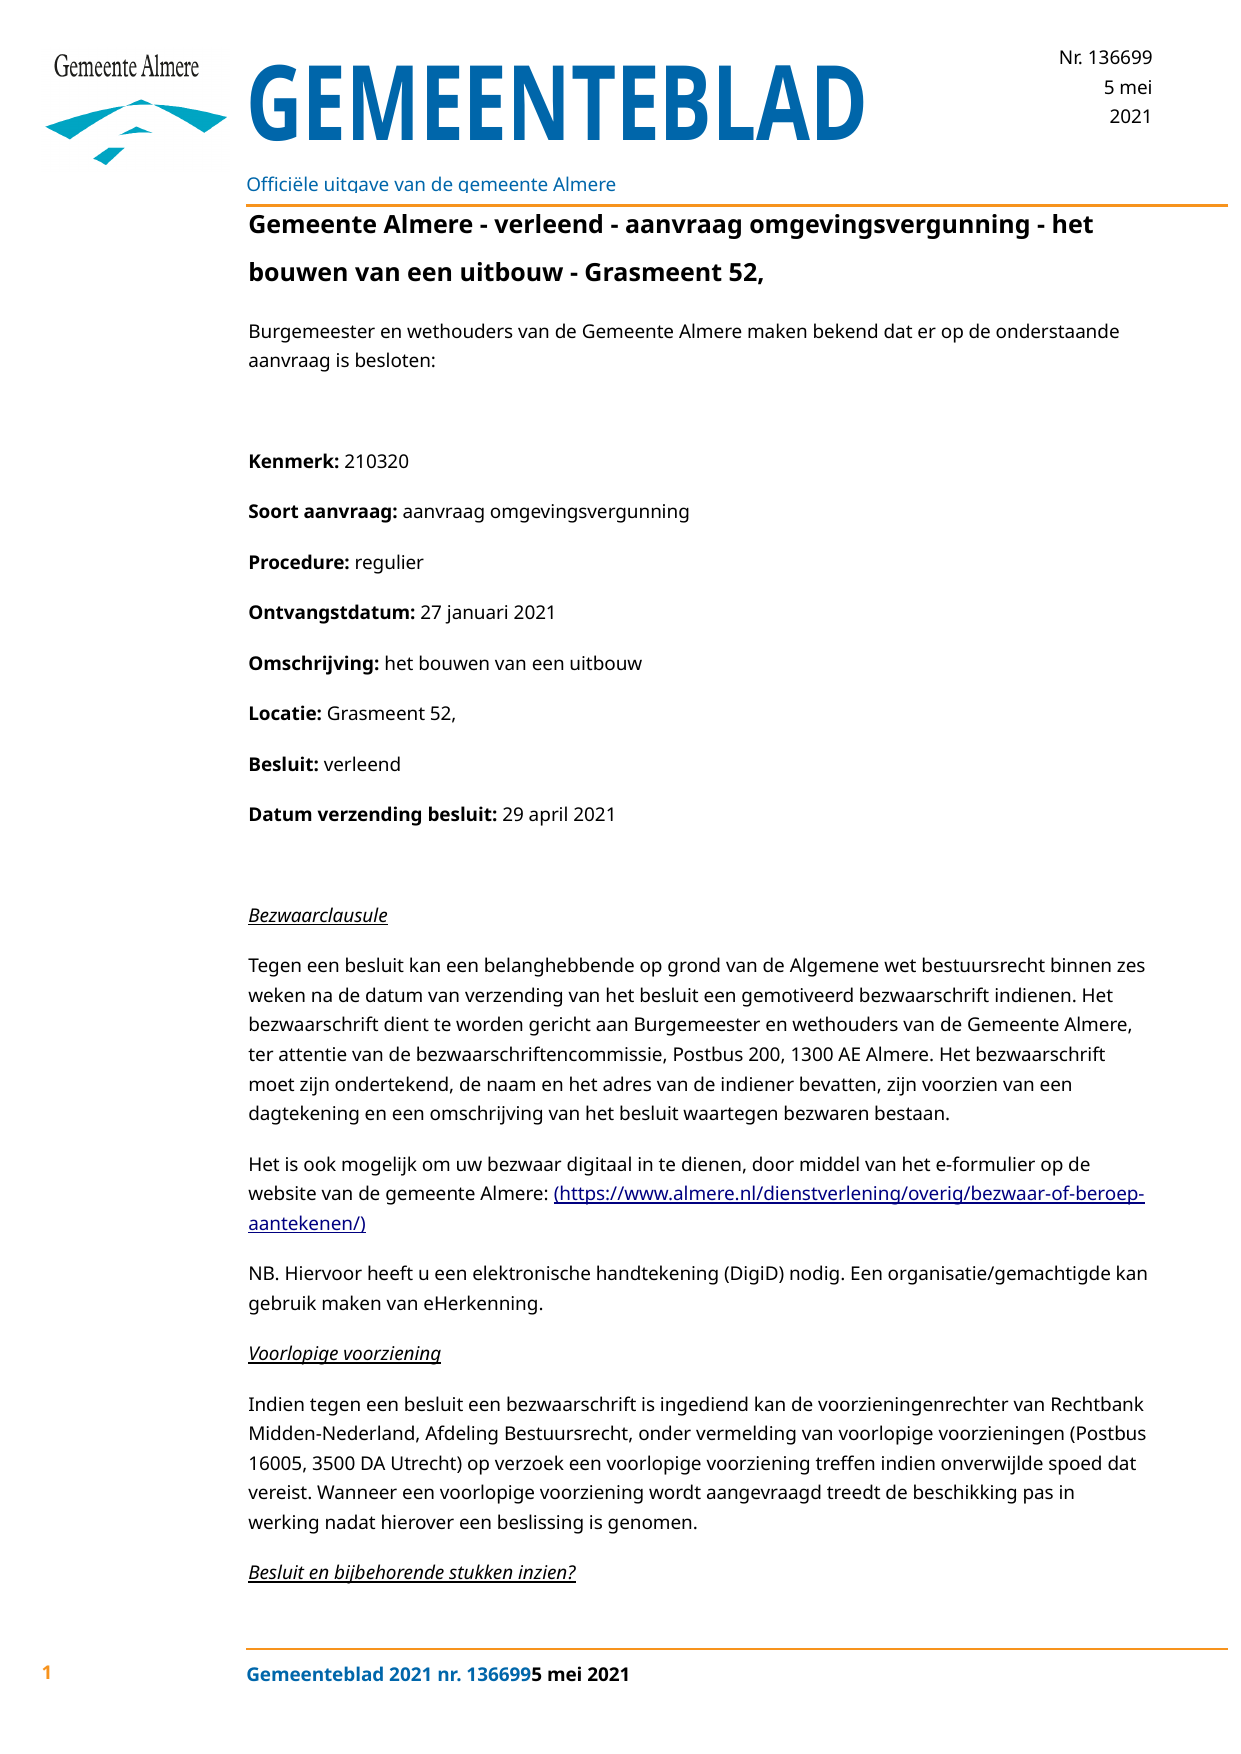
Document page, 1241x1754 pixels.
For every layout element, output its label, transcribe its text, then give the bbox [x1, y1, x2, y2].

text Gemeente Almere - verleend - aanvraag omgevingsvergunning - het bouwen van een uitbouw - Grasmeent 52, [248, 207, 1152, 288]
text Besluit en bijbehorende stukken inzien? [248, 1559, 1152, 1585]
text Omschrijving: het bouwen van een uitbouw [248, 650, 1152, 676]
text Tegen een besluit kan een belanghebbende op grond van de Algemene wet bestuursrecht binnen zes weken na de datum van verzending van het besluit een gemotiveerd bezwaarschrift indienen. Het bezwaarschrift dient te worden gericht aan Burgemeester en wethouders van de Gemeente Almere, ter attentie van de bezwaarschriftencommissie, Postbus 200, 1300 AE Almere. Het bezwaarschrift moet zijn ondertekend, de naam en het adres van de indiener bevatten, zijn voorzien van een dagtekening en een omschrijving van het besluit waartegen bezwaren bestaan. [248, 952, 1152, 1126]
text Besluit: verleend [248, 751, 1152, 777]
text Het is ook mogelijk om uw bezwaar digitaal in te dienen, door middel van het e-formulier op de website van de gemeente Almere: (https://www.almere.nl/dienstverlening/overig/bezwaar-of-beroep-aantekenen/) [248, 1151, 1152, 1236]
text Burgemeester en wethouders van de Gemeente Almere maken bekend dat er op de onderstaande aanvraag is besloten: [248, 318, 1152, 373]
text Indien tegen een besluit een bezwaarschrift is ingediend kan de voorzieningenrechter van Rechtbank Midden-Nederland, Afdeling Bestuursrecht, onder vermelding van voorlopige voorzieningen (Postbus 16005, 3500 DA Utrecht) op verzoek een voorlopige voorziening treffen indien onverwijlde spoed dat vereist. Wanneer een voorlopige voorziening wordt aangevraagd treedt de beschikking pas in werking nadat hierover een beslissing is genomen. [248, 1391, 1152, 1535]
text Ontvangstdatum: 27 januari 2021 [248, 599, 1152, 625]
text Procedure: regulier [248, 549, 1152, 575]
text NB. Hiervoor heeft u een elektronische handtekening (DigiD) nodig. Een organisatie/gemachtigde kan gebruik maken van eHerkenning. [248, 1260, 1152, 1316]
text Kenmerk: 210320 [248, 448, 1152, 474]
text Soort aanvraag: aanvraag omgevingsvergunning [248, 499, 1152, 524]
text Voorlopige voorziening [248, 1340, 1152, 1366]
text Bezwaarclausule [248, 902, 1152, 928]
picture [41, 47, 231, 172]
text Datum verzending besluit: 29 april 2021 [248, 801, 1152, 827]
text Locatie: Grasmeent 52, [248, 700, 1152, 726]
